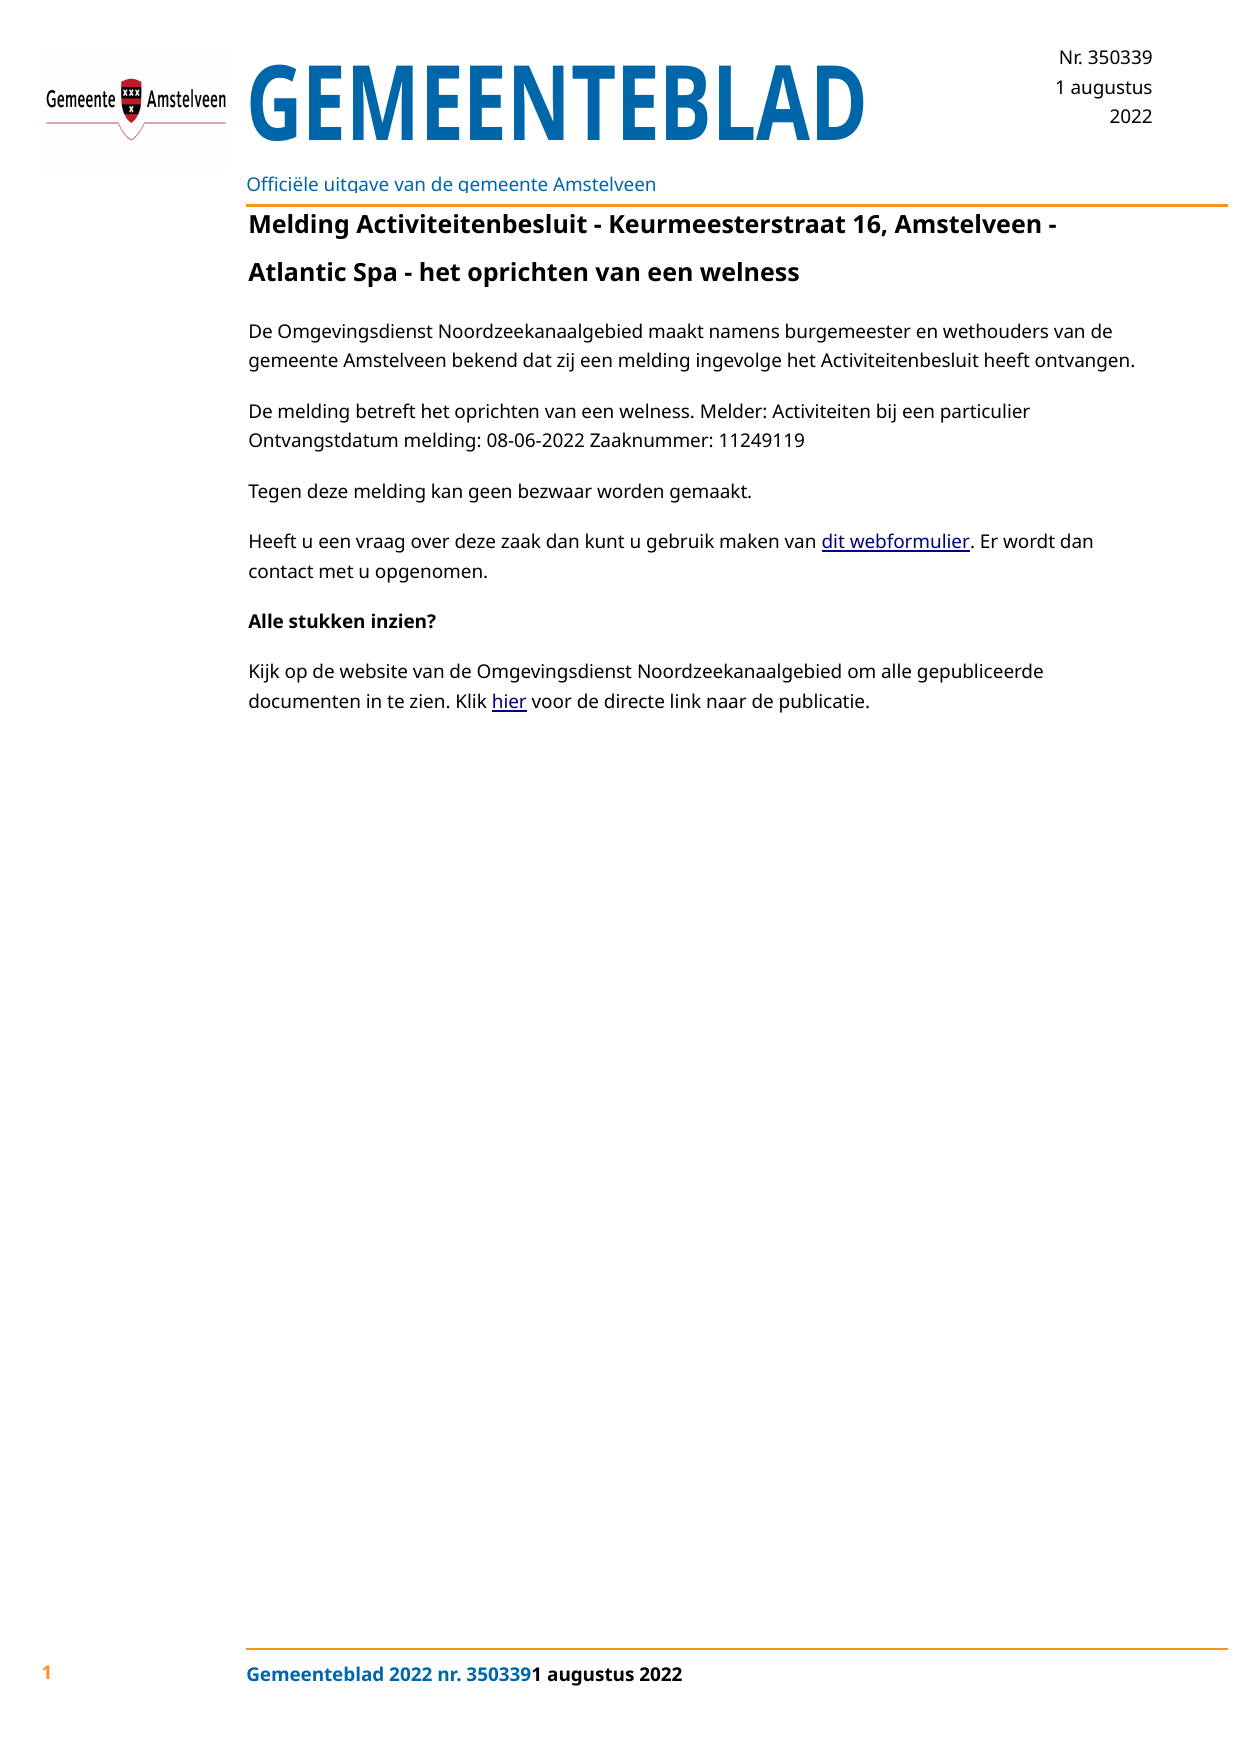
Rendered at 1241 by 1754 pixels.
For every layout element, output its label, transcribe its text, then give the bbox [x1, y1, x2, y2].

text Kijk op de website van de Omgevingsdienst Noordzeekanaalgebied om alle gepubliceerde documenten in te zien. Klik hier voor de directe link naar de publicatie. [248, 659, 1152, 714]
text Alle stukken inzien? [248, 608, 1152, 634]
text Melding Activiteitenbesluit - Keurmeesterstraat 16, Amstelveen - Atlantic Spa - het oprichten van een welness [248, 207, 1152, 288]
text De Omgevingsdienst Noordzeekanaalgebied maakt namens burgemeester en wethouders van de gemeente Amstelveen bekend dat zij een melding ingevolge het Activiteitenbesluit heeft ontvangen. [248, 318, 1152, 373]
picture [41, 47, 231, 172]
text Heeft u een vraag over deze zaak dan kunt u gebruik maken van dit webformulier. Er wordt dan contact met u opgenomen. [248, 528, 1152, 584]
text De melding betreft het oprichten van een welness. Melder: Activiteiten bij een particulier Ontvangstdatum melding: 08-06-2022 Zaaknummer: 11249119 [248, 398, 1152, 453]
text Tegen deze melding kan geen bezwaar worden gemaakt. [248, 478, 1152, 504]
